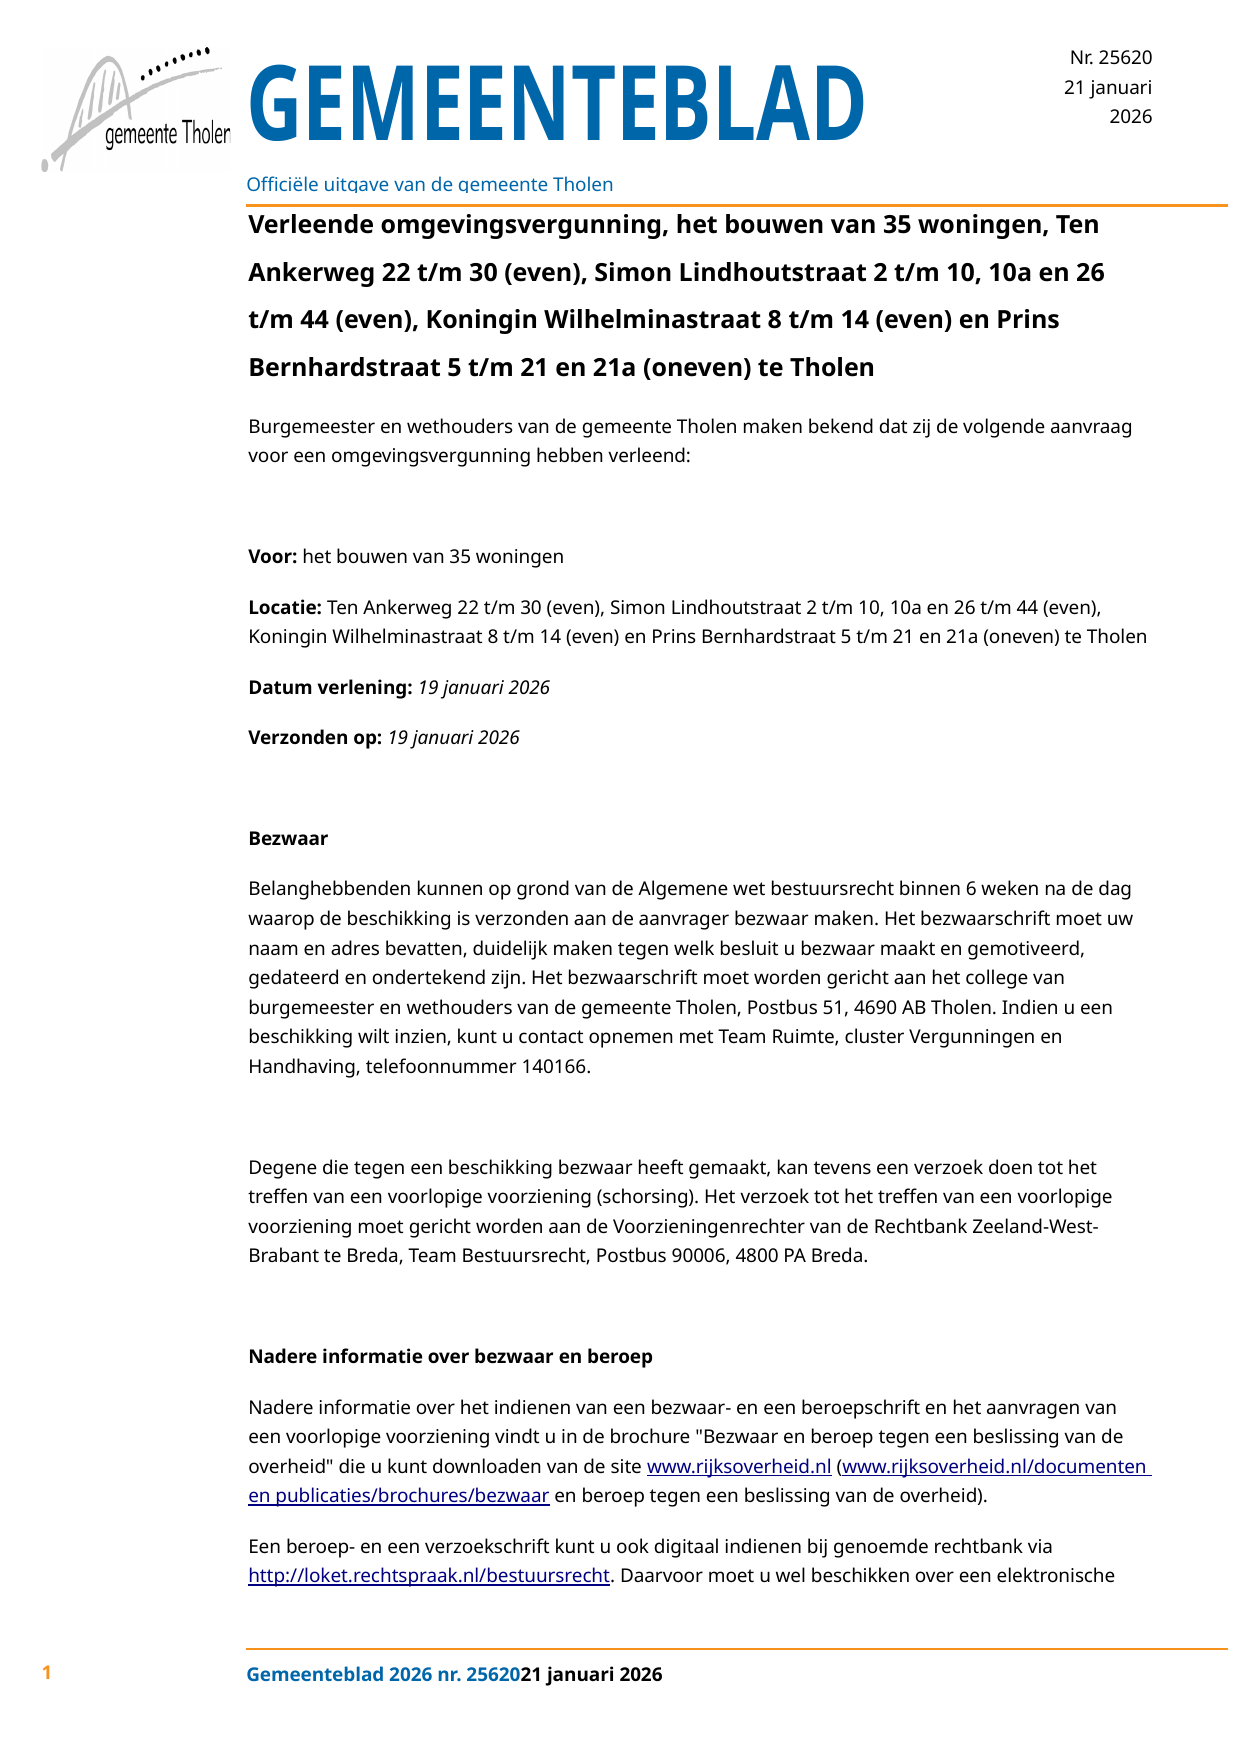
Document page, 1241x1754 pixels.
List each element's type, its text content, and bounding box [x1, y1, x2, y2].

text Een beroep- en een verzoekschrift kunt u ook digitaal indienen bij genoemde rechtbank via http://loket.rechtspraak.nl/bestuursrecht. Daarvoor moet u wel beschikken over een elektronische [248, 1533, 1152, 1588]
text Burgemeester en wethouders van de gemeente Tholen maken bekend dat zij de volgende aanvraag voor een omgevingsvergunning hebben verleend: [248, 413, 1152, 468]
text Verleende omgevingsvergunning, het bouwen van 35 woningen, Ten Ankerweg 22 t/m 30 (even), Simon Lindhoutstraat 2 t/m 10, 10a en 26 t/m 44 (even), Koningin Wilhelminastraat 8 t/m 14 (even) en Prins Bernhardstraat 5 t/m 21 en 21a (oneven) te Tholen [248, 207, 1152, 384]
text Degene die tegen een beschikking bezwaar heeft gemaakt, kan tevens een verzoek doen tot het treffen van een voorlopige voorziening (schorsing). Het verzoek tot het treffen van een voorlopige voorziening moet gericht worden aan de Voorzieningenrechter van de Rechtbank Zeeland-West-Brabant te Breda, Team Bestuursrecht, Postbus 90006, 4800 PA Breda. [248, 1154, 1152, 1268]
text Verzonden op: 19 januari 2026 [248, 724, 1152, 750]
text Datum verlening: 19 januari 2026 [248, 674, 1152, 700]
text Belanghebbenden kunnen op grond van de Algemene wet bestuursrecht binnen 6 weken na de dag waarop de beschikking is verzonden aan de aanvrager bezwaar maken. Het bezwaarschrift moet uw naam en adres bevatten, duidelijk maken tegen welk besluit u bezwaar maakt en gemotiveerd, gedateerd en ondertekend zijn. Het bezwaarschrift moet worden gericht aan het college van burgemeester en wethouders van de gemeente Tholen, Postbus 51, 4690 AB Tholen. Indien u een beschikking wilt inzien, kunt u contact opnemen met Team Ruimte, cluster Vergunningen en Handhaving, telefoonnummer 140166. [248, 876, 1152, 1079]
text Nadere informatie over bezwaar en beroep [248, 1343, 1152, 1369]
text Voor: het bouwen van 35 woningen [248, 543, 1152, 569]
text Locatie: Ten Ankerweg 22 t/m 30 (even), Simon Lindhoutstraat 2 t/m 10, 10a en 26 t/m 44 (even), Koningin Wilhelminastraat 8 t/m 14 (even) en Prins Bernhardstraat 5 t/m 21 en 21a (oneven) te Tholen [248, 594, 1152, 649]
text Bezwaar [248, 825, 1152, 851]
picture [41, 47, 231, 172]
text Nadere informatie over het indienen van een bezwaar- en een beroepschrift en het aanvragen van een voorlopige voorziening vindt u in de brochure "Bezwaar en beroep tegen een beslissing van de overheid" die u kunt downloaden van de site www.rijksoverheid.nl (www.rijksoverheid.nl/documenten en publicaties/brochures/bezwaar en beroep tegen een beslissing van de overheid). [248, 1394, 1152, 1508]
